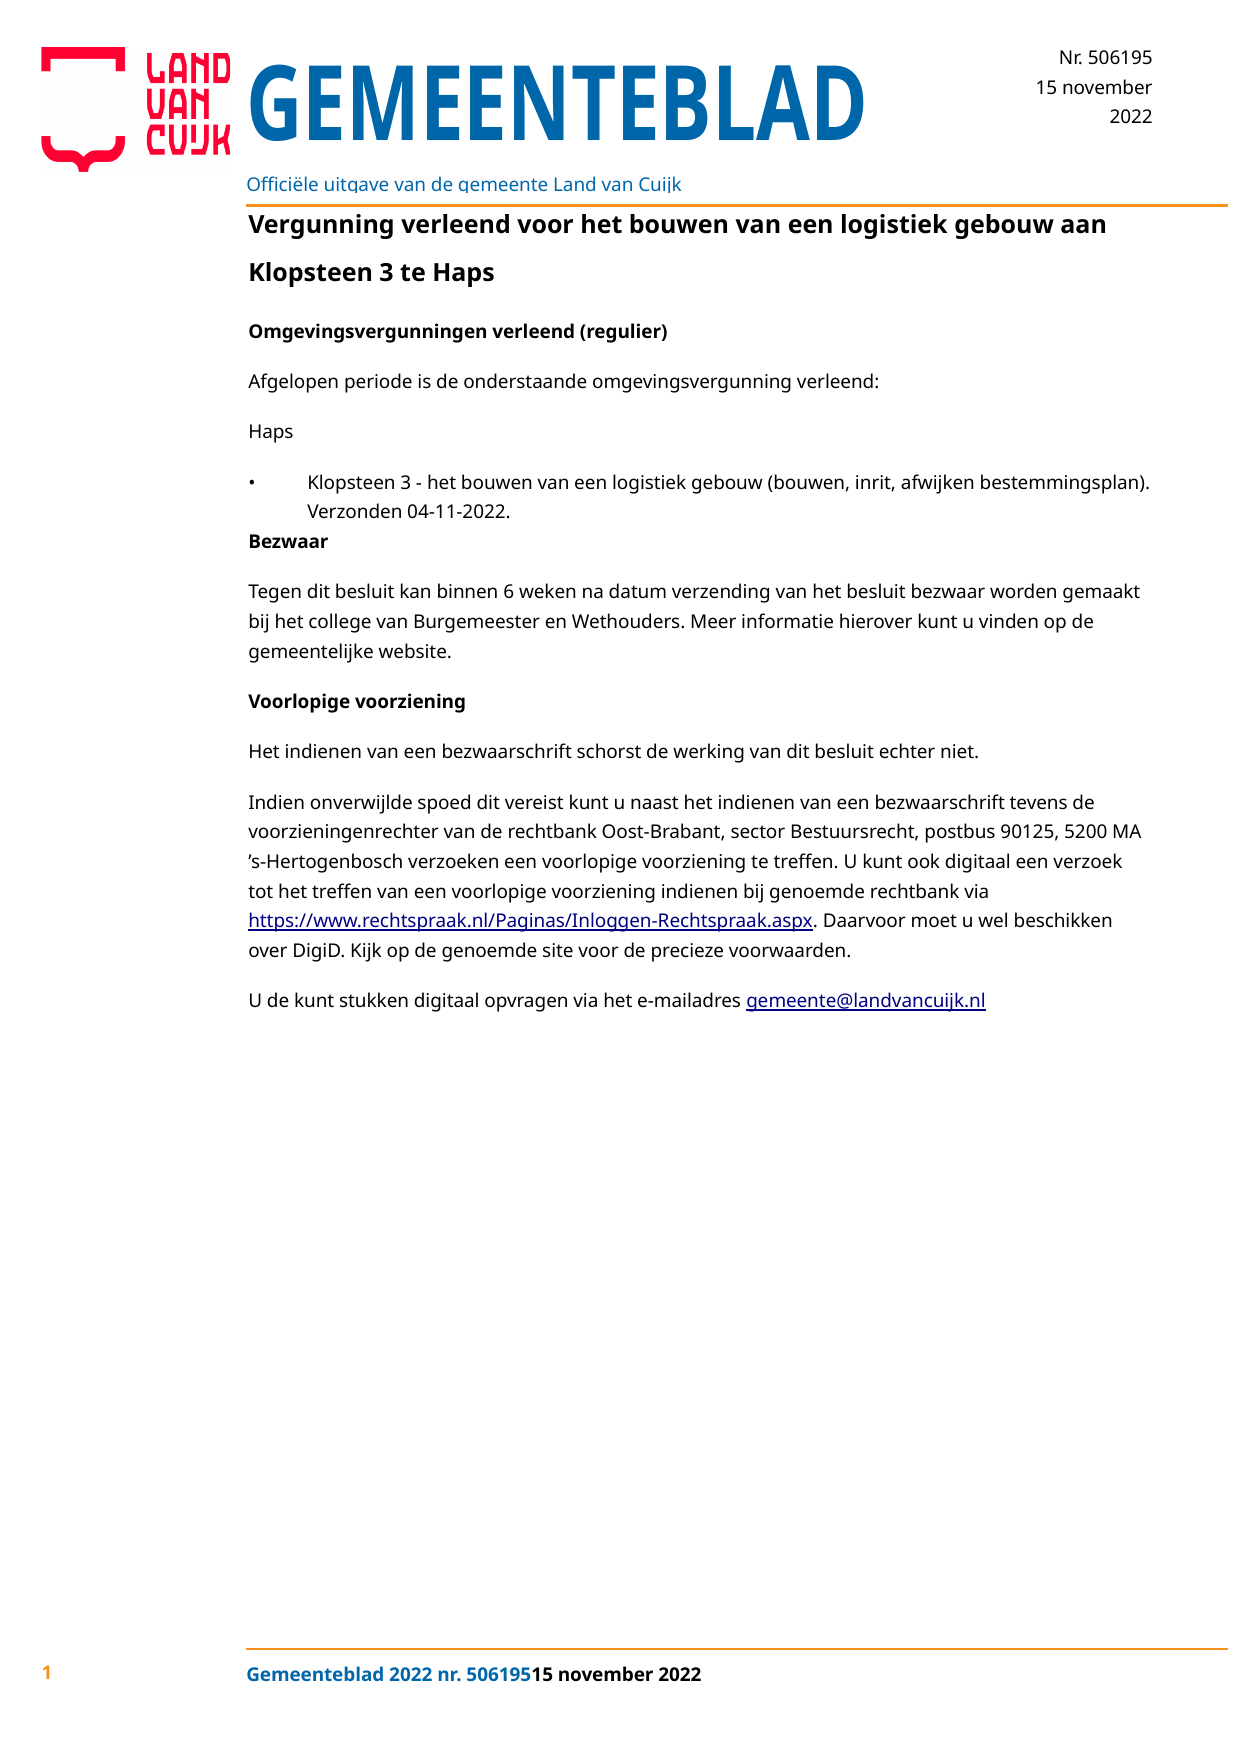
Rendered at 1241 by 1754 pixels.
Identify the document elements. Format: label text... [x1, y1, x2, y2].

list Klopsteen 3 - het bouwen van een logistiek gebouw (bouwen, inrit, afwijken bestemmingsplan). Verzonden 04-11-2022. [248, 469, 1152, 524]
text Indien onverwijlde spoed dit vereist kunt u naast het indienen van een bezwaarschrift tevens de voorzieningenrechter van de rechtbank Oost-Brabant, sector Bestuursrecht, postbus 90125, 5200 MA ’s-Hertogenbosch verzoeken een voorlopige voorziening te treffen. U kunt ook digitaal een verzoek tot het treffen van een voorlopige voorziening indienen bij genoemde rechtbank via https://www.rechtspraak.nl/Paginas/Inloggen-Rechtspraak.aspx. Daarvoor moet u wel beschikken over DigiD. Kijk op de genoemde site voor de precieze voorwaarden. [248, 789, 1152, 963]
text U de kunt stukken digitaal opvragen via het e-mailadres gemeente@landvancuijk.nl [248, 987, 1152, 1013]
text Tegen dit besluit kan binnen 6 weken na datum verzending van het besluit bezwaar worden gemaakt bij het college van Burgemeester en Wethouders. Meer informatie hierover kunt u vinden op de gemeentelijke website. [248, 579, 1152, 664]
text Omgevingsvergunningen verleend (regulier) [248, 318, 1152, 344]
text Het indienen van een bezwaarschrift schorst de werking van dit besluit echter niet. [248, 739, 1152, 764]
text Bezwaar [248, 528, 1152, 554]
text Voorlopige voorziening [248, 688, 1152, 714]
text Haps [248, 419, 1152, 444]
text Afgelopen periode is de onderstaande omgevingsvergunning verleend: [248, 368, 1152, 394]
picture [41, 47, 231, 172]
text Vergunning verleend voor het bouwen van een logistiek gebouw aan Klopsteen 3 te Haps [248, 207, 1152, 288]
